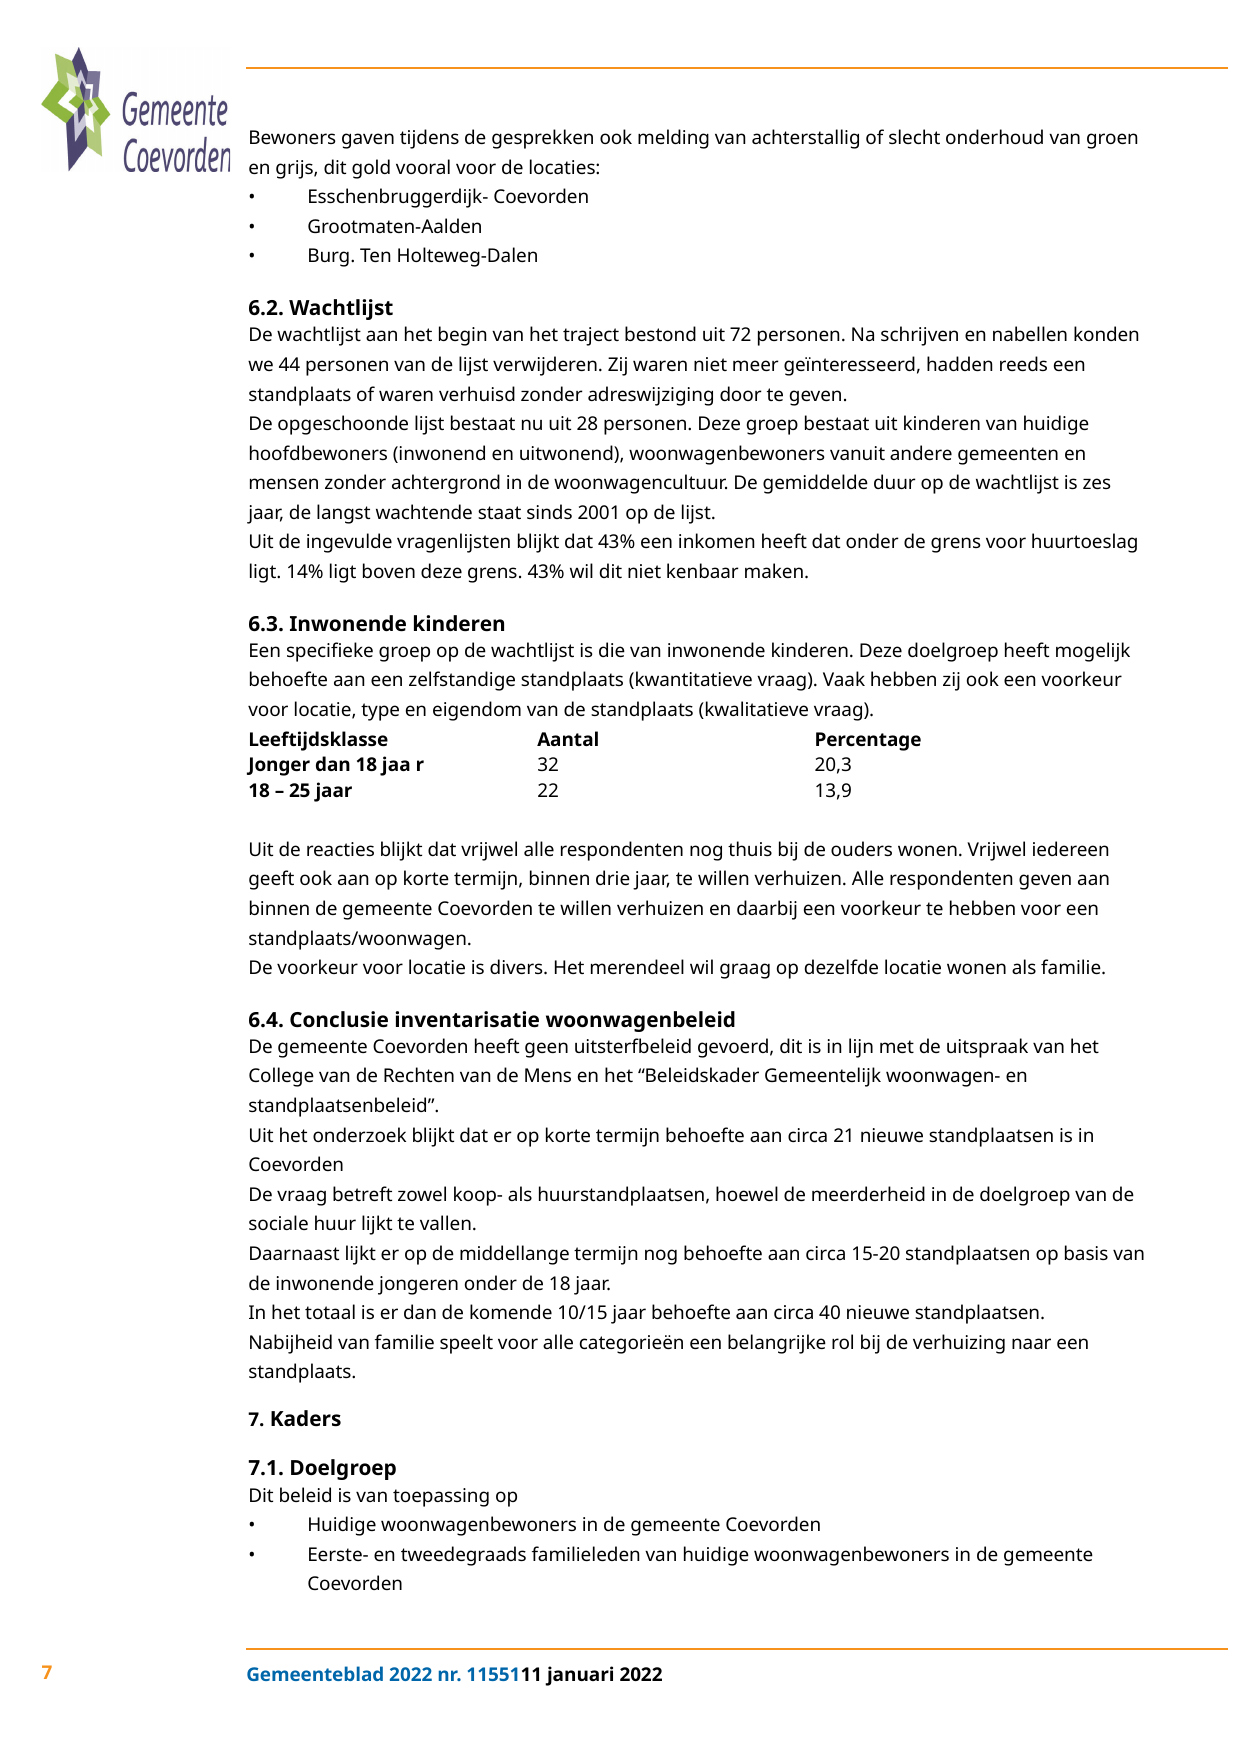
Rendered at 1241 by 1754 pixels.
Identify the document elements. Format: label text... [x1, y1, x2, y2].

text Nabijheid van familie speelt voor alle categorieën een belangrijke rol bij de verhuizing naar een standplaats. [248, 1329, 1152, 1384]
table_header Aantal [537, 726, 814, 752]
list Grootmaten-Aalden [248, 213, 1152, 239]
text De opgeschoonde lijst bestaat nu uit 28 personen. Deze groep bestaat uit kinderen van huidige hoofdbewoners (inwonend en uitwonend), woonwagenbewoners vanuit andere gemeenten en mensen zonder achtergrond in de woonwagencultuur. De gemiddelde duur op de wachtlijst is zes jaar, de langst wachtende staat sinds 2001 op de lijst. [248, 410, 1152, 525]
text Uit de reacties blijkt dat vrijwel alle respondenten nog thuis bij de ouders wonen. Vrijwel iedereen geeft ook aan op korte termijn, binnen drie jaar, te willen verhuizen. Alle respondenten geven aan binnen de gemeente Coevorden te willen verhuizen en daarbij een voorkeur te hebben voor een standplaats/woonwagen. [248, 836, 1152, 950]
text Een specifieke groep op de wachtlijst is die van inwonende kinderen. Deze doelgroep heeft mogelijk behoefte aan een zelfstandige standplaats (kwantitatieve vraag). Vaak hebben zij ook een voorkeur voor locatie, type en eigendom van de standplaats (kwalitatieve vraag). [248, 637, 1152, 722]
text 6.3. Inwonende kinderen [248, 609, 1152, 637]
table_cell 32 [537, 752, 814, 777]
picture [41, 47, 231, 172]
text De wachtlijst aan het begin van het traject bestond uit 72 personen. Na schrijven en nabellen konden we 44 personen van de lijst verwijderen. Zij waren niet meer geïnteresseerd, hadden reeds een standplaats of waren verhuisd zonder adreswijziging door te geven. [248, 322, 1152, 406]
list Esschenbruggerdijk- Coevorden [248, 183, 1152, 209]
text Bewoners gaven tijdens de gesprekken ook melding van achterstallig of slecht onderhoud van groen en grijs, dit gold vooral voor de locaties: [248, 124, 1152, 180]
text In het totaal is er dan de komende 10/15 jaar behoefte aan circa 40 nieuwe standplaatsen. [248, 1299, 1152, 1325]
table_cell Jonger dan 18 jaa r [248, 752, 537, 777]
list Eerste- en tweedegraads familieleden van huidige woonwagenbewoners in de gemeente Coevorden [248, 1541, 1152, 1596]
table_cell 13,9 [814, 778, 1152, 803]
text Uit het onderzoek blijkt dat er op korte termijn behoefte aan circa 21 nieuwe standplaatsen is in Coevorden [248, 1122, 1152, 1177]
list Burg. Ten Holteweg-Dalen [248, 243, 1152, 268]
text De voorkeur voor locatie is divers. Het merendeel wil graag op dezelfde locatie wonen als familie. [248, 954, 1152, 980]
table_cell 20,3 [814, 752, 1152, 777]
table_cell 18 – 25 jaar [248, 778, 537, 803]
table_cell 22 [537, 778, 814, 803]
table_header Percentage [814, 726, 1152, 752]
text De gemeente Coevorden heeft geen uitsterfbeleid gevoerd, dit is in lijn met de uitspraak van het College van de Rechten van de Mens en het “Beleidskader Gemeentelijk woonwagen- en standplaatsenbeleid”. [248, 1033, 1152, 1118]
text De vraag betreft zowel koop- als huurstandplaatsen, hoewel de meerderheid in de doelgroep van de sociale huur lijkt te vallen. [248, 1181, 1152, 1236]
text 7.1. Doelgroep [248, 1453, 1152, 1482]
text 6.2. Wachtlijst [248, 293, 1152, 322]
text 6.4. Conclusie inventarisatie woonwagenbeleid [248, 1005, 1152, 1033]
list Huidige woonwagenbewoners in de gemeente Coevorden [248, 1511, 1152, 1537]
text Dit beleid is van toepassing op [248, 1482, 1152, 1508]
text 7. Kaders [248, 1404, 1152, 1433]
text Uit de ingevulde vragenlijsten blijkt dat 43% een inkomen heeft dat onder de grens voor huurtoeslag ligt. 14% ligt boven deze grens. 43% wil dit niet kenbaar maken. [248, 529, 1152, 584]
text Daarnaast lijkt er op de middellange termijn nog behoefte aan circa 15-20 standplaatsen op basis van de inwonende jongeren onder de 18 jaar. [248, 1240, 1152, 1296]
table_header Leeftijdsklasse [248, 726, 537, 752]
